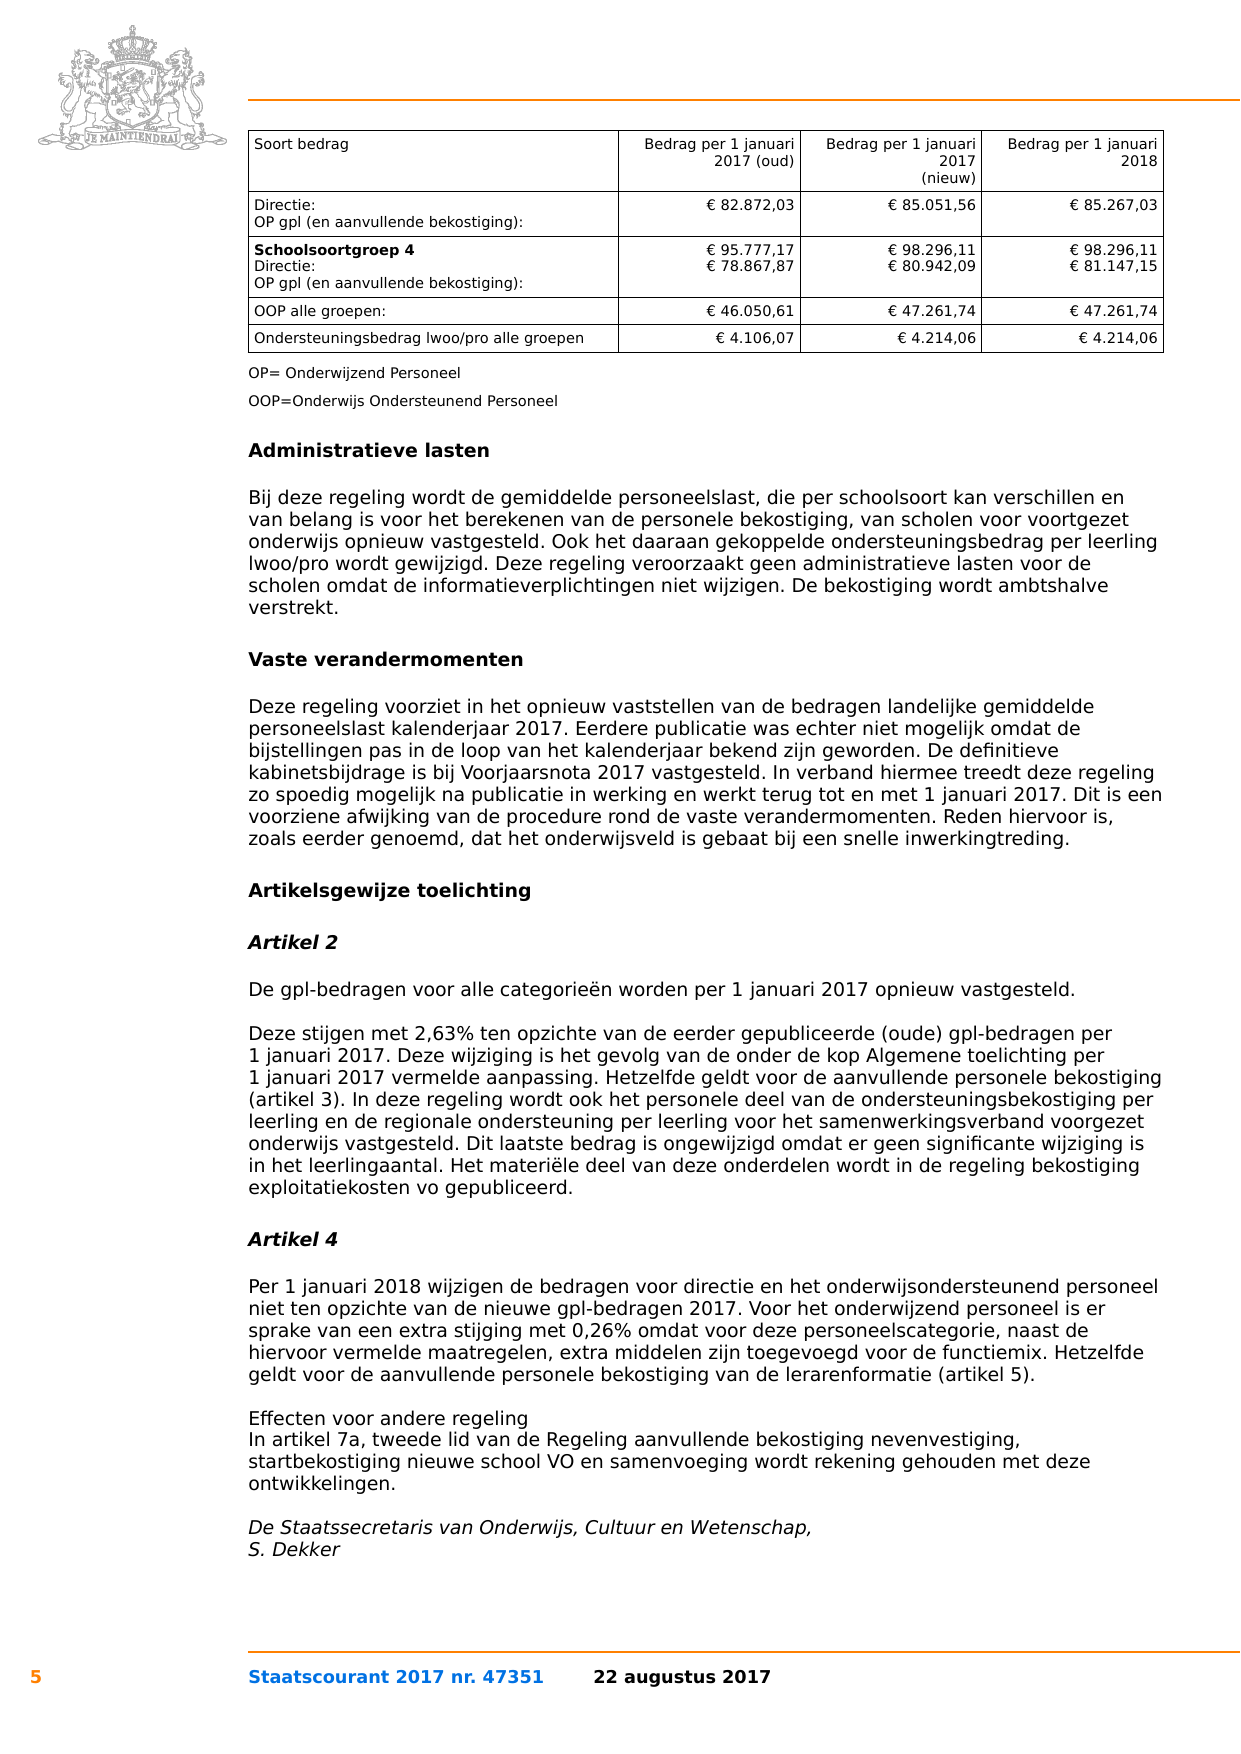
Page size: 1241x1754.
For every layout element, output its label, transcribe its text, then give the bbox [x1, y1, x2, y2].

table_cell OOP alle groepen: [249, 298, 618, 324]
table_cell € 85.051,56 [801, 192, 981, 236]
subtitle Administratieve lasten [248, 440, 1163, 462]
text Effecten voor andere regeling [248, 1407, 1163, 1429]
text In artikel 7a, tweede lid van de Regeling aanvullende bekostiging nevenvestiging, startbekostiging nieuwe school VO en samenvoeging wordt rekening gehouden met deze ontwikkelingen. [248, 1429, 1163, 1495]
text Deze stijgen met 2,63% ten opzichte van de eerder gepubliceerde (oude) gpl-bedragen per 1 januari 2017. Deze wijziging is het gevolg van de onder de kop Algemene toelichting per 1 januari 2017 vermelde aanpassing. Hetzelfde geldt voor de aanvullende personele bekostiging (artikel 3). In deze regeling wordt ook het personele deel van de ondersteuningsbekostiging per leerling en de regionale ondersteuning per leerling voor het samenwerkingsverband voorgezet onderwijs vastgesteld. Dit laatste bedrag is ongewijzigd omdat er geen significante wijziging is in het leerlingaantal. Het materiële deel van deze onderdelen wordt in de regeling bekostiging exploitatiekosten vo gepubliceerd. [248, 1023, 1163, 1199]
table_cell € 47.261,74 [801, 298, 981, 324]
table_header Bedrag per 1 januari 2018 [982, 131, 1163, 191]
table_cell € 4.214,06 [801, 325, 981, 352]
table_cell € 46.050,61 [619, 298, 800, 324]
text Deze regeling voorziet in het opnieuw vaststellen van de bedragen landelijke gemiddelde personeelslast kalenderjaar 2017. Eerdere publicatie was echter niet mogelijk omdat de bijstellingen pas in de loop van het kalenderjaar bekend zijn geworden. De definitieve kabinetsbijdrage is bij Voorjaarsnota 2017 vastgesteld. In verband hiermee treedt deze regeling zo spoedig mogelijk na publicatie in werking en werkt terug tot en met 1 januari 2017. Dit is een voorziene afwijking van de procedure rond de vaste verandermomenten. Reden hiervoor is, zoals eerder genoemd, dat het onderwijsveld is gebaat bij een snelle inwerkingtreding. [248, 696, 1163, 850]
subtitle Artikel 2 [248, 932, 1163, 954]
table_header Bedrag per 1 januari 2017 (nieuw) [801, 131, 981, 191]
table_cell € 82.872,03 [619, 192, 800, 236]
text De gpl-bedragen voor alle categorieën worden per 1 januari 2017 opnieuw vastgesteld. [248, 979, 1163, 1001]
table_cell € 98.296,11 € 81.147,15 [982, 237, 1163, 297]
table_cell € 85.267,03 [982, 192, 1163, 236]
table_cell € 98.296,11 € 80.942,09 [801, 237, 981, 297]
subtitle Vaste verandermomenten [248, 649, 1163, 671]
table_header Soort bedrag [249, 131, 618, 191]
table_cell € 4.106,07 [619, 325, 800, 352]
table_header Bedrag per 1 januari 2017 (oud) [619, 131, 800, 191]
table_cell OP= Onderwijzend Personeel OOP=Onderwijs Ondersteunend Personeel [248, 353, 1163, 410]
text De Staatssecretaris van Onderwijs, Cultuur en Wetenschap, S. Dekker [248, 1517, 1163, 1561]
text Bij deze regeling wordt de gemiddelde personeelslast, die per schoolsoort kan verschillen en van belang is voor het berekenen van de personele bekostiging, van scholen voor voortgezet onderwijs opnieuw vastgesteld. Ook het daaraan gekoppelde ondersteuningsbedrag per leerling lwoo/pro wordt gewijzigd. Deze regeling veroorzaakt geen administratieve lasten voor de scholen omdat de informatieverplichtingen niet wijzigen. De bekostiging wordt ambtshalve verstrekt. [248, 487, 1163, 619]
text Per 1 januari 2018 wijzigen de bedragen voor directie en het onderwijsondersteunend personeel niet ten opzichte van de nieuwe gpl-bedragen 2017. Voor het onderwijzend personeel is er sprake van een extra stijging met 0,26% omdat voor deze personeelscategorie, naast de hiervoor vermelde maatregelen, extra middelen zijn toegevoegd voor de functiemix. Hetzelfde geldt voor de aanvullende personele bekostiging van de lerarenformatie (artikel 5). [248, 1276, 1163, 1386]
picture [38, 25, 227, 150]
table_cell Schoolsoortgroep 4 Directie: OP gpl (en aanvullende bekostiging): [249, 237, 618, 297]
table_cell € 95.777,17 € 78.867,87 [619, 237, 800, 297]
table_cell € 47.261,74 [982, 298, 1163, 324]
subtitle Artikel 4 [248, 1229, 1163, 1251]
table_cell Ondersteuningsbedrag lwoo/pro alle groepen [249, 325, 618, 352]
subtitle Artikelsgewijze toelichting [248, 880, 1163, 902]
table_cell Directie: OP gpl (en aanvullende bekostiging): [249, 192, 618, 236]
table_cell € 4.214,06 [982, 325, 1163, 352]
